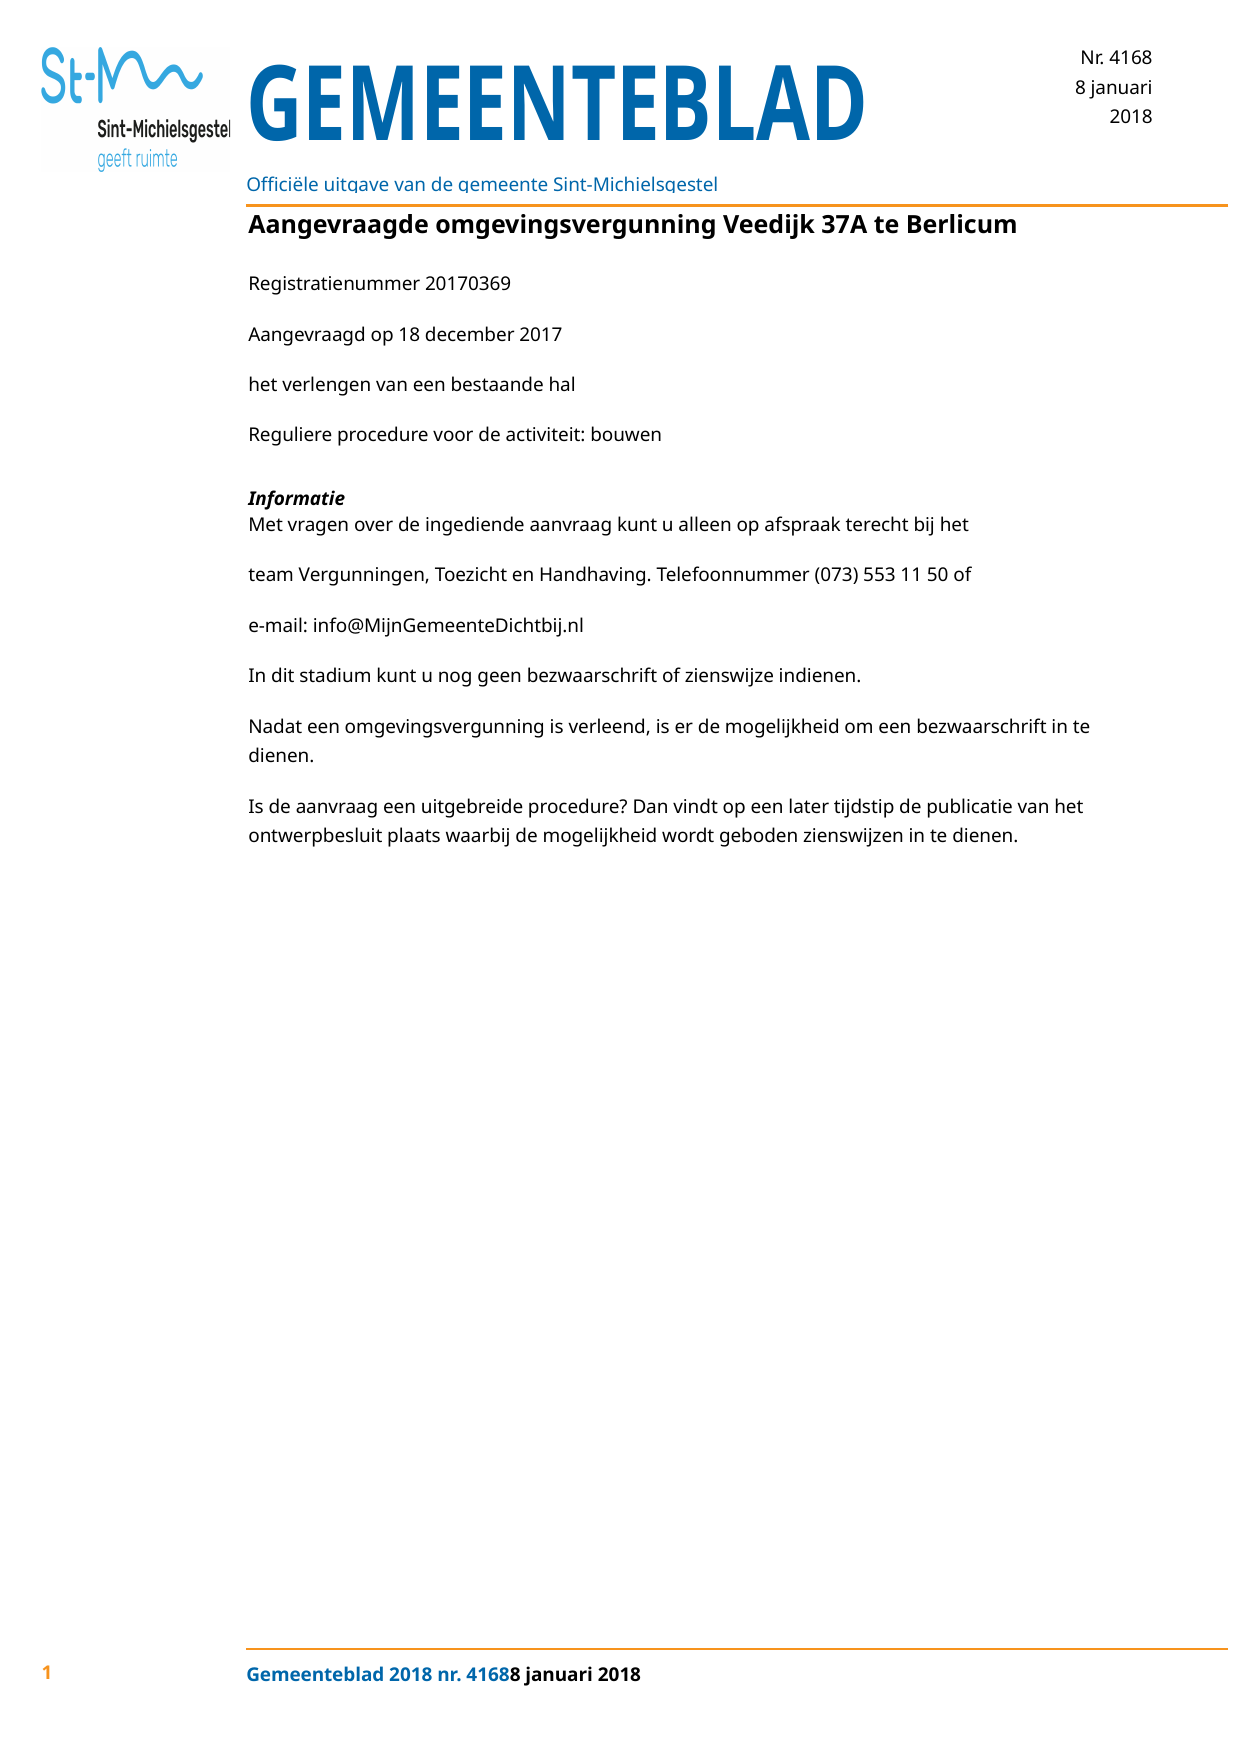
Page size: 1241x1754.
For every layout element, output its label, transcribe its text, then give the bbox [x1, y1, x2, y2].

text Met vragen over de ingediende aanvraag kunt u alleen op afspraak terecht bij het [248, 511, 1152, 537]
text Is de aanvraag een uitgebreide procedure? Dan vindt op een later tijdstip de publicatie van het ontwerpbesluit plaats waarbij de mogelijkheid wordt geboden zienswijzen in te dienen. [248, 793, 1152, 848]
text het verlengen van een bestaande hal [248, 371, 1152, 397]
text Aangevraagd op 18 december 2017 [248, 321, 1152, 346]
text Informatie [248, 486, 1152, 511]
text team Vergunningen, Toezicht en Handhaving. Telefoonnummer (073) 553 11 50 of [248, 562, 1152, 587]
text Reguliere procedure voor de activiteit: bouwen [248, 422, 1152, 447]
text e-mail: info@MijnGemeenteDichtbij.nl [248, 612, 1152, 638]
text Aangevraagde omgevingsvergunning Veedijk 37A te Berlicum [248, 207, 1152, 241]
text Registratienummer 20170369 [248, 270, 1152, 296]
text In dit stadium kunt u nog geen bezwaarschrift of zienswijze indienen. [248, 662, 1152, 688]
picture [41, 47, 231, 172]
text Nadat een omgevingsvergunning is verleend, is er de mogelijkheid om een bezwaarschrift in te dienen. [248, 713, 1152, 768]
